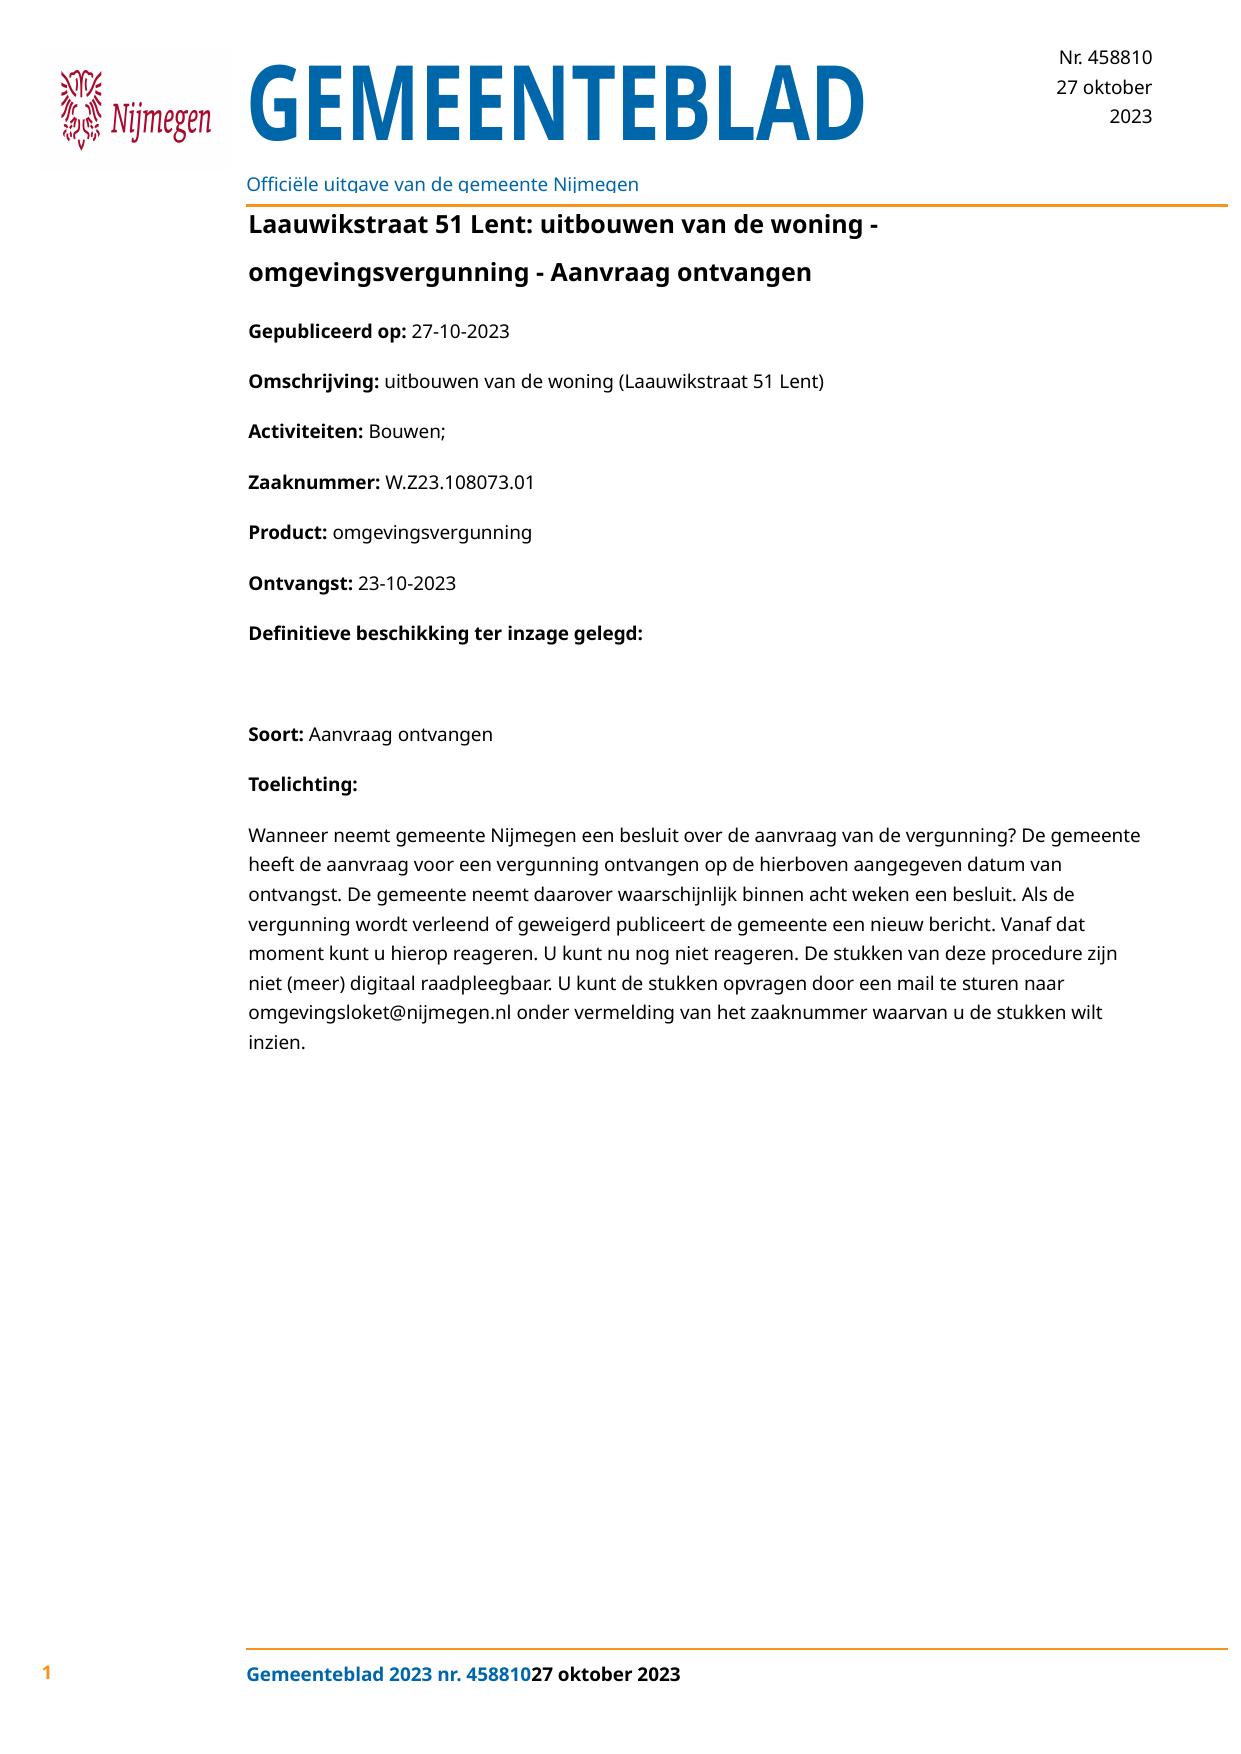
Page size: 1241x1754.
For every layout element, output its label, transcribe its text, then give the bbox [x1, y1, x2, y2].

text Wanneer neemt gemeente Nijmegen een besluit over de aanvraag van de vergunning? De gemeente heeft de aanvraag voor een vergunning ontvangen op de hierboven aangegeven datum van ontvangst. De gemeente neemt daarover waarschijnlijk binnen acht weken een besluit. Als de vergunning wordt verleend of geweigerd publiceert de gemeente een nieuw bericht. Vanaf dat moment kunt u hierop reageren. U kunt nu nog niet reageren. De stukken van deze procedure zijn niet (meer) digitaal raadpleegbaar. U kunt de stukken opvragen door een mail te sturen naar omgevingsloket@nijmegen.nl onder vermelding van het zaaknummer waarvan u de stukken wilt inzien. [248, 822, 1152, 1055]
picture [41, 47, 231, 172]
text Omschrijving: uitbouwen van de woning (Laauwikstraat 51 Lent) [248, 368, 1152, 394]
text Zaaknummer: W.Z23.108073.01 [248, 469, 1152, 495]
text Gepubliceerd op: 27-10-2023 [248, 318, 1152, 344]
text Ontvangst: 23-10-2023 [248, 570, 1152, 596]
text Soort: Aanvraag ontvangen [248, 721, 1152, 747]
text Toelichting: [248, 772, 1152, 797]
text Activiteiten: Bouwen; [248, 419, 1152, 444]
text Product: omgevingsvergunning [248, 519, 1152, 545]
text Definitieve beschikking ter inzage gelegd: [248, 620, 1152, 646]
text Laauwikstraat 51 Lent: uitbouwen van de woning - omgevingsvergunning - Aanvraag ontvangen [248, 207, 1152, 288]
